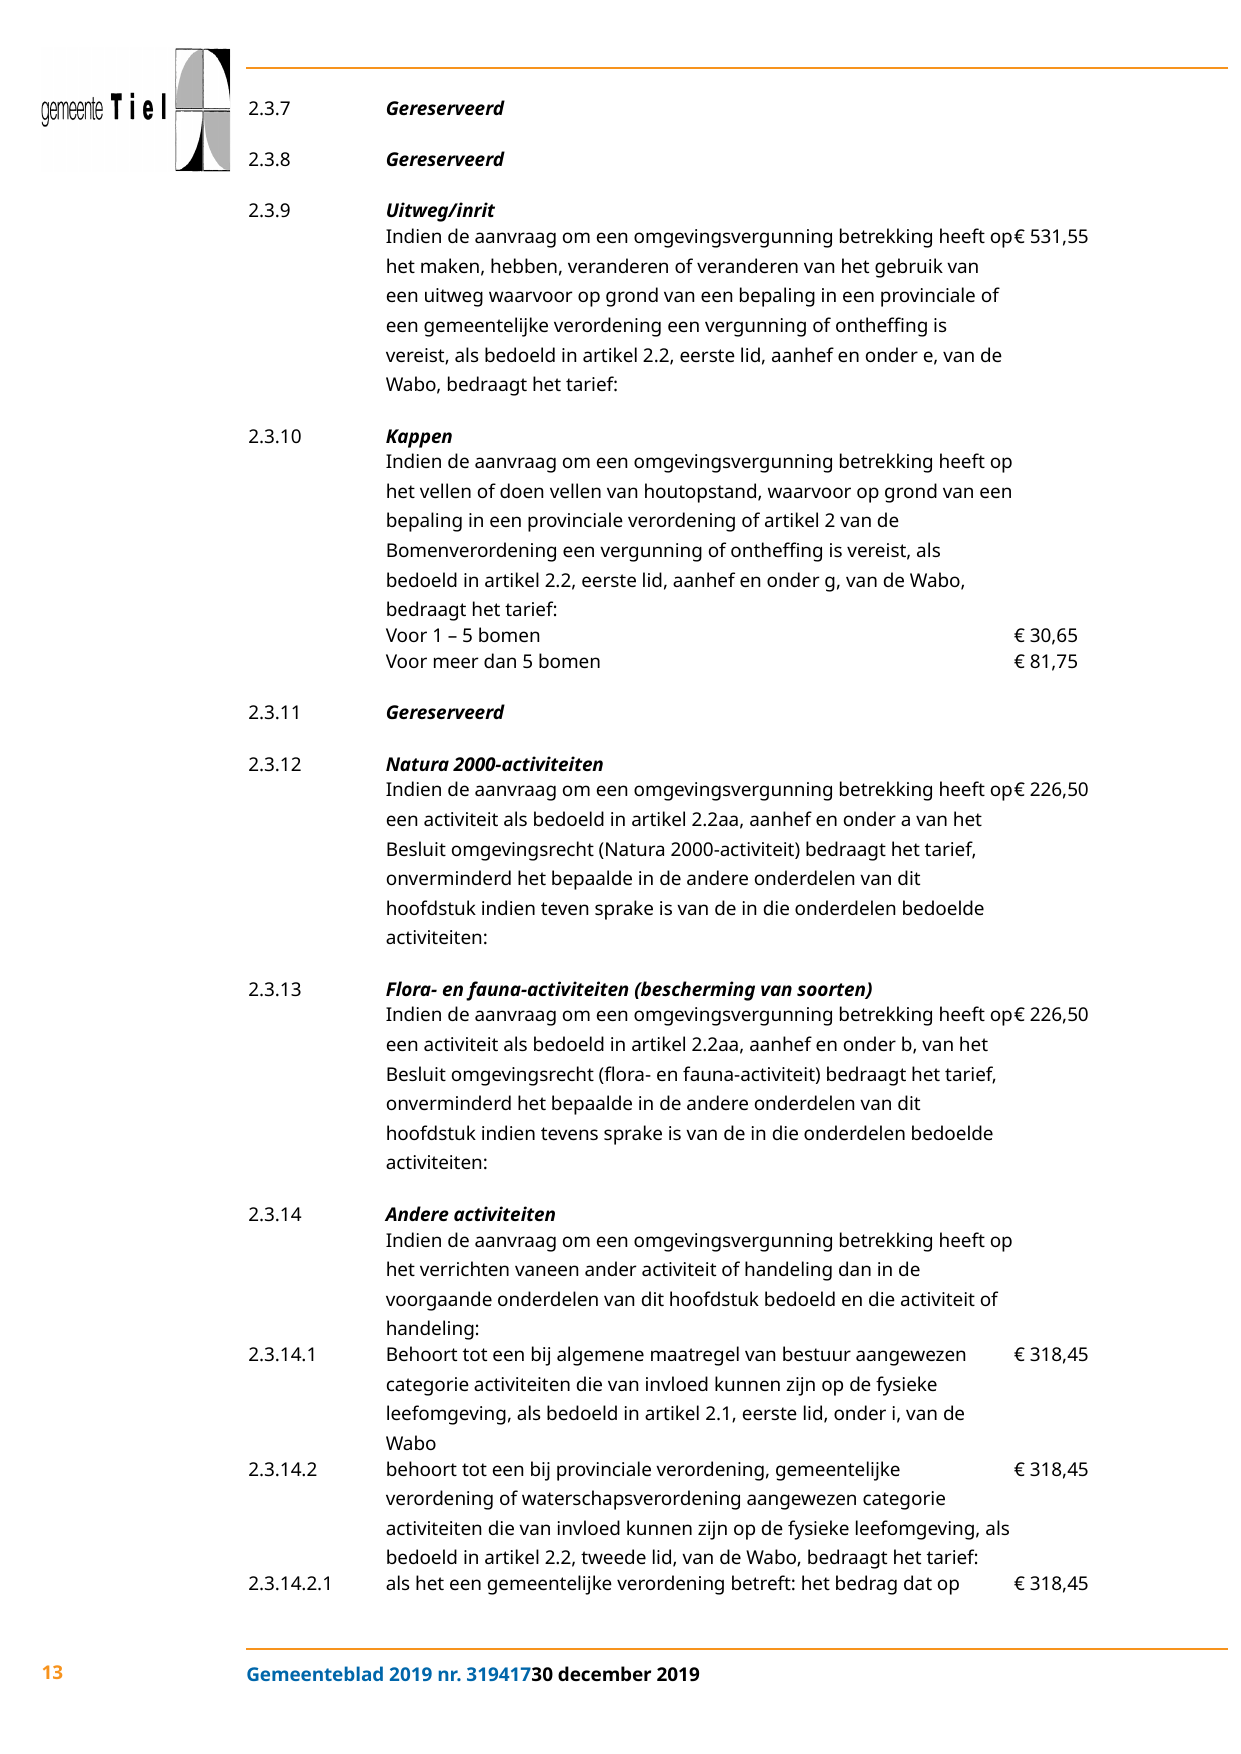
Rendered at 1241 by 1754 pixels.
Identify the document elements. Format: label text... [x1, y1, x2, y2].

table_cell € 531,55 [1014, 224, 1152, 397]
table_cell 2.3.14 [248, 1201, 386, 1227]
table_cell Flora- en fauna-activiteiten (bescherming van soorten) [386, 976, 1014, 1002]
table_cell [386, 1175, 1014, 1201]
table_cell Indien de aanvraag om een omgevingsvergunning betrekking heeft op het maken, hebben, veranderen of veranderen van het gebruik van een uitweg waarvoor op grond van een bepaling in een provinciale of een gemeentelijke verordening een vergunning of ontheffing is vereist, als bedoeld in artikel 2.2, eerste lid, aanhef en onder e, van de Wabo, bedraagt het tarief: [386, 224, 1014, 397]
table_cell [1014, 1227, 1152, 1341]
table_cell [1014, 1201, 1152, 1227]
table_cell 2.3.9 [248, 198, 386, 223]
table_cell Gereserveerd [386, 146, 1014, 172]
table_cell [248, 172, 386, 198]
table_cell [386, 397, 1014, 423]
table_cell Indien de aanvraag om een omgevingsvergunning betrekking heeft op het vellen of doen vellen van houtopstand, waarvoor op grond van een bepaling in een provinciale verordening of artikel 2 van de Bomenverordening een vergunning of ontheffing is vereist, als bedoeld in artikel 2.2, eerste lid, aanhef en onder g, van de Wabo, bedraagt het tarief: [386, 449, 1014, 622]
table_cell 2.3.14.1 [248, 1341, 386, 1456]
table_cell [1014, 751, 1152, 777]
table_cell Gereserveerd [386, 699, 1014, 725]
table_cell [248, 397, 386, 423]
table_cell Indien de aanvraag om een omgevingsvergunning betrekking heeft op een activiteit als bedoeld in artikel 2.2aa, aanhef en onder a van het Besluit omgevingsrecht (Natura 2000-activiteit) bedraagt het tarief, onverminderd het bepaalde in de andere onderdelen van dit hoofdstuk indien teven sprake is van de in die onderdelen bedoelde activiteiten: [386, 777, 1014, 950]
table_cell Natura 2000-activiteiten [386, 751, 1014, 777]
table_cell als het een gemeentelijke verordening betreft: het bedrag dat op [386, 1570, 1014, 1596]
table_cell Kappen [386, 423, 1014, 448]
table_cell [248, 1002, 386, 1175]
table_cell 2.3.11 [248, 699, 386, 725]
table_cell Gereserveerd [386, 95, 1014, 121]
table_cell 2.3.13 [248, 976, 386, 1002]
table_cell Behoort tot een bij algemene maatregel van bestuur aangewezen categorie activiteiten die van invloed kunnen zijn op de fysieke leefomgeving, als bedoeld in artikel 2.1, eerste lid, onder i, van de Wabo [386, 1341, 1014, 1456]
table_cell € 226,50 [1014, 777, 1152, 950]
table_cell [1014, 449, 1152, 622]
table_cell € 318,45 [1014, 1456, 1152, 1570]
table_cell [248, 121, 386, 146]
table_cell 2.3.7 [248, 95, 386, 121]
table_cell [248, 674, 386, 699]
table_cell [248, 449, 386, 622]
table_cell [1014, 198, 1152, 223]
table_cell 2.3.12 [248, 751, 386, 777]
table_cell [1014, 172, 1152, 198]
table_cell [386, 121, 1014, 146]
table_cell Indien de aanvraag om een omgevingsvergunning betrekking heeft op een activiteit als bedoeld in artikel 2.2aa, aanhef en onder b, van het Besluit omgevingsrecht (flora- en fauna-activiteit) bedraagt het tarief, onverminderd het bepaalde in de andere onderdelen van dit hoofdstuk indien tevens sprake is van de in die onderdelen bedoelde activiteiten: [386, 1002, 1014, 1175]
table_cell Uitweg/inrit [386, 198, 1014, 223]
table_cell [1014, 699, 1152, 725]
table_cell 2.3.10 [248, 423, 386, 448]
table_cell [1014, 976, 1152, 1002]
table_cell € 318,45 [1014, 1341, 1152, 1456]
table_cell 2.3.14.2 [248, 1456, 386, 1570]
table_cell € 81,75 [1014, 648, 1152, 674]
table_cell [386, 725, 1014, 751]
table_cell [248, 224, 386, 397]
table_cell [1014, 1175, 1152, 1201]
table_cell Indien de aanvraag om een omgevingsvergunning betrekking heeft op het verrichten vaneen ander activiteit of handeling dan in de voorgaande onderdelen van dit hoofdstuk bedoeld en die activiteit of handeling: [386, 1227, 1014, 1341]
table_cell € 30,65 [1014, 622, 1152, 648]
table_cell [248, 622, 386, 648]
picture [41, 47, 231, 172]
table_cell € 226,50 [1014, 1002, 1152, 1175]
table_cell [386, 172, 1014, 198]
table_cell [1014, 121, 1152, 146]
table_cell € 318,45 [1014, 1570, 1152, 1596]
table_cell [248, 1175, 386, 1201]
table_cell [386, 674, 1014, 699]
table_cell [1014, 674, 1152, 699]
table_cell [1014, 950, 1152, 976]
table_cell [248, 648, 386, 674]
table_cell 2.3.14.2.1 [248, 1570, 386, 1596]
table_cell Voor 1 – 5 bomen [386, 622, 1014, 648]
table_cell [248, 1227, 386, 1341]
table_cell Voor meer dan 5 bomen [386, 648, 1014, 674]
table_cell Andere activiteiten [386, 1201, 1014, 1227]
table_cell [248, 950, 386, 976]
table_cell [386, 950, 1014, 976]
table_cell [1014, 95, 1152, 121]
table_cell [1014, 423, 1152, 448]
table_cell [1014, 397, 1152, 423]
table_cell [248, 777, 386, 950]
table_cell [1014, 725, 1152, 751]
table_cell behoort tot een bij provinciale verordening, gemeentelijke verordening of waterschapsverordening aangewezen categorie activiteiten die van invloed kunnen zijn op de fysieke leefomgeving, als bedoeld in artikel 2.2, tweede lid, van de Wabo, bedraagt het tarief: [386, 1456, 1014, 1570]
table_cell [1014, 146, 1152, 172]
table_cell [248, 725, 386, 751]
table_cell 2.3.8 [248, 146, 386, 172]
